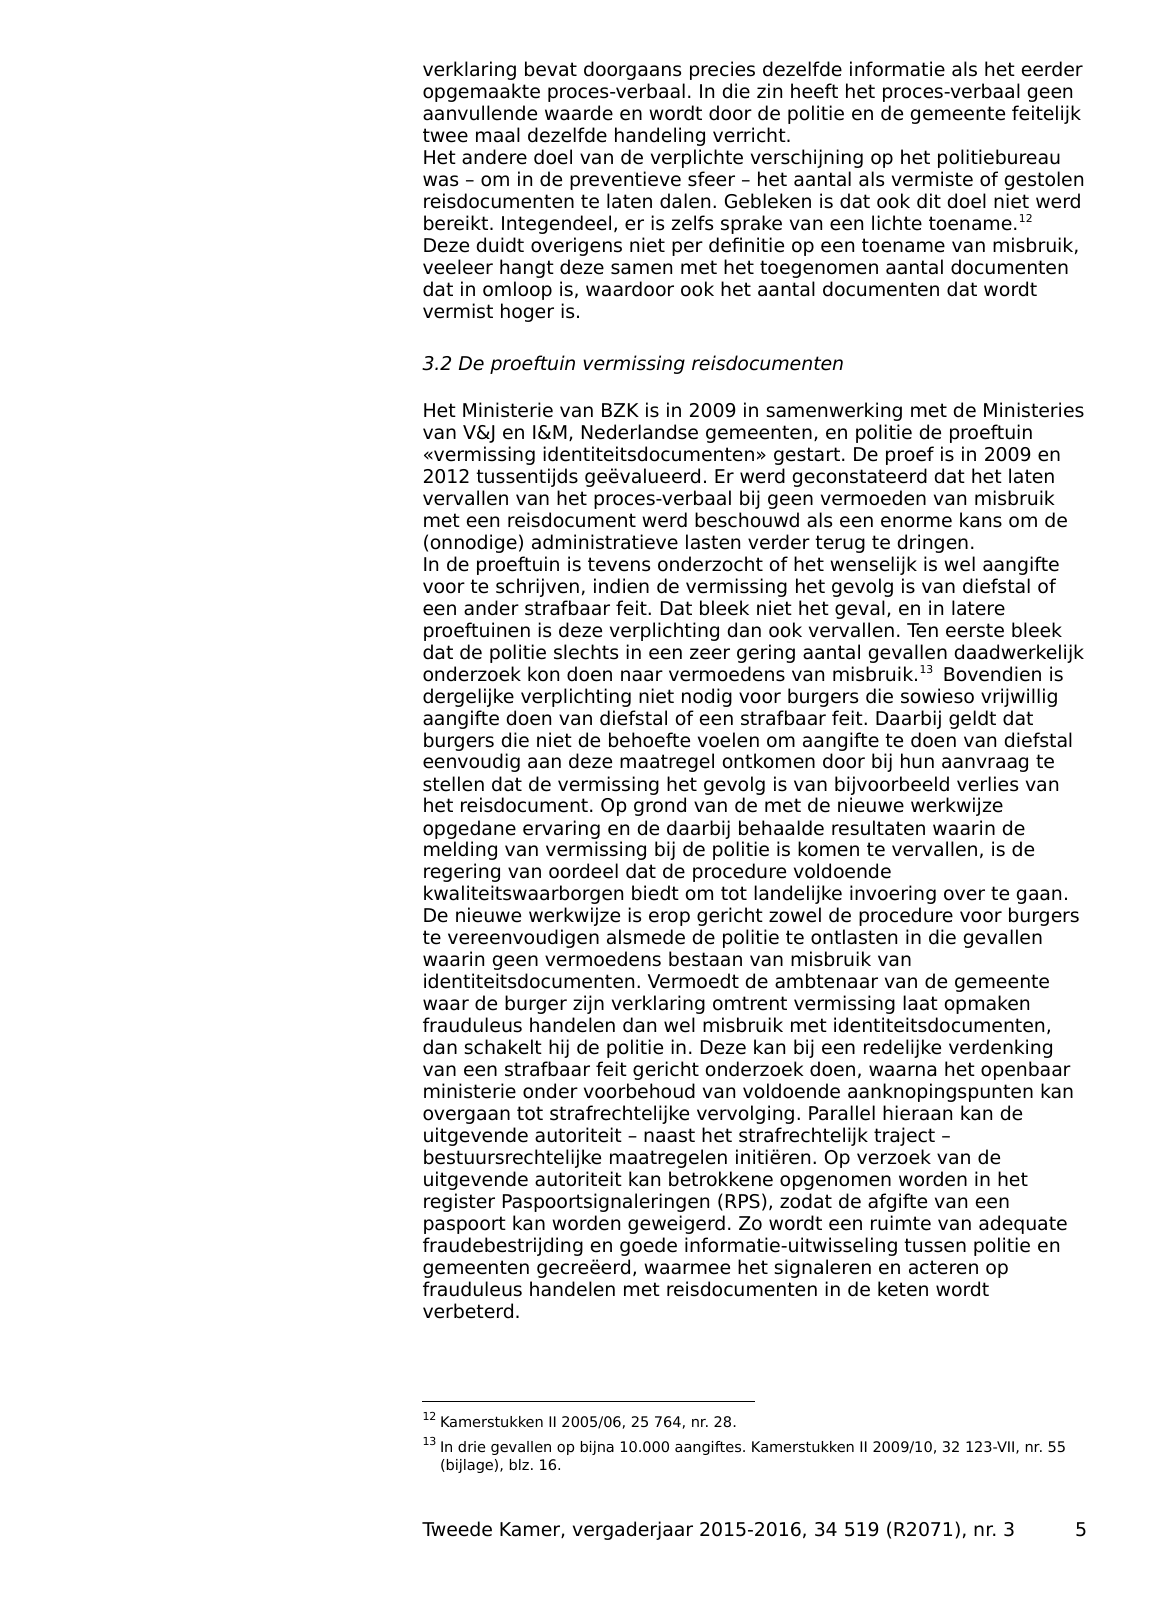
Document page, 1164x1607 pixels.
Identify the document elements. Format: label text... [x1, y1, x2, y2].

subtitle 3.2 De proeftuin vermissing reisdocumenten [422, 353, 1087, 375]
text In drie gevallen op bijna 10.000 aangiftes. Kamerstukken II 2009/10, 32 123-VII, nr. 55 (bijlage), blz. 16. [422, 1435, 1087, 1474]
text Kamerstukken II 2005/06, 25 764, nr. 28. [422, 1410, 1087, 1432]
text verklaring bevat doorgaans precies dezelfde informatie als het eerder opgemaakte proces-verbaal. In die zin heeft het proces-verbaal geen aanvullende waarde en wordt door de politie en de gemeente feitelijk twee maal dezelfde handeling verricht. [422, 59, 1087, 147]
text Het Ministerie van BZK is in 2009 in samenwerking met de Ministeries van V&J en I&M, Nederlandse gemeenten, en politie de proeftuin «vermissing identiteitsdocumenten» gestart. De proef is in 2009 en 2012 tussentijds geëvalueerd. Er werd geconstateerd dat het laten vervallen van het proces-verbaal bij geen vermoeden van misbruik met een reisdocument werd beschouwd als een enorme kans om de (onnodige) administratieve lasten verder terug te dringen. [422, 400, 1087, 554]
text De nieuwe werkwijze is erop gericht zowel de procedure voor burgers te vereenvoudigen alsmede de politie te ontlasten in die gevallen waarin geen vermoedens bestaan van misbruik van identiteitsdocumenten. Vermoedt de ambtenaar van de gemeente waar de burger zijn verklaring omtrent vermissing laat opmaken frauduleus handelen dan wel misbruik met identiteitsdocumenten, dan schakelt hij de politie in. Deze kan bij een redelijke verdenking van een strafbaar feit gericht onderzoek doen, waarna het openbaar ministerie onder voorbehoud van voldoende aanknopingspunten kan overgaan tot strafrechtelijke vervolging. Parallel hieraan kan de uitgevende autoriteit – naast het strafrechtelijk traject – bestuursrechtelijke maatregelen initiëren. Op verzoek van de uitgevende autoriteit kan betrokkene opgenomen worden in het register Paspoortsignaleringen (RPS), zodat de afgifte van een paspoort kan worden geweigerd. Zo wordt een ruimte van adequate fraudebestrijding en goede informatie-uitwisseling tussen politie en gemeenten gecreëerd, waarmee het signaleren en acteren op frauduleus handelen met reisdocumenten in de keten wordt verbeterd. [422, 905, 1087, 1323]
text Het andere doel van de verplichte verschijning op het politiebureau was – om in de preventieve sfeer – het aantal als vermiste of gestolen reisdocumenten te laten dalen. Gebleken is dat ook dit doel niet werd bereikt. Integendeel, er is zelfs sprake van een lichte toename. Deze duidt overigens niet per definitie op een toename van misbruik, veeleer hangt deze samen met het toegenomen aantal documenten dat in omloop is, waardoor ook het aantal documenten dat wordt vermist hoger is. [422, 147, 1087, 323]
text In de proeftuin is tevens onderzocht of het wenselijk is wel aangifte voor te schrijven, indien de vermissing het gevolg is van diefstal of een ander strafbaar feit. Dat bleek niet het geval, en in latere proeftuinen is deze verplichting dan ook vervallen. Ten eerste bleek dat de politie slechts in een zeer gering aantal gevallen daadwerkelijk onderzoek kon doen naar vermoedens van misbruik. Bovendien is dergelijke verplichting niet nodig voor burgers die sowieso vrijwillig aangifte doen van diefstal of een strafbaar feit. Daarbij geldt dat burgers die niet de behoefte voelen om aangifte te doen van diefstal eenvoudig aan deze maatregel ontkomen door bij hun aanvraag te stellen dat de vermissing het gevolg is van bijvoorbeeld verlies van het reisdocument. Op grond van de met de nieuwe werkwijze opgedane ervaring en de daarbij behaalde resultaten waarin de melding van vermissing bij de politie is komen te vervallen, is de regering van oordeel dat de procedure voldoende kwaliteitswaarborgen biedt om tot landelijke invoering over te gaan. [422, 554, 1087, 905]
